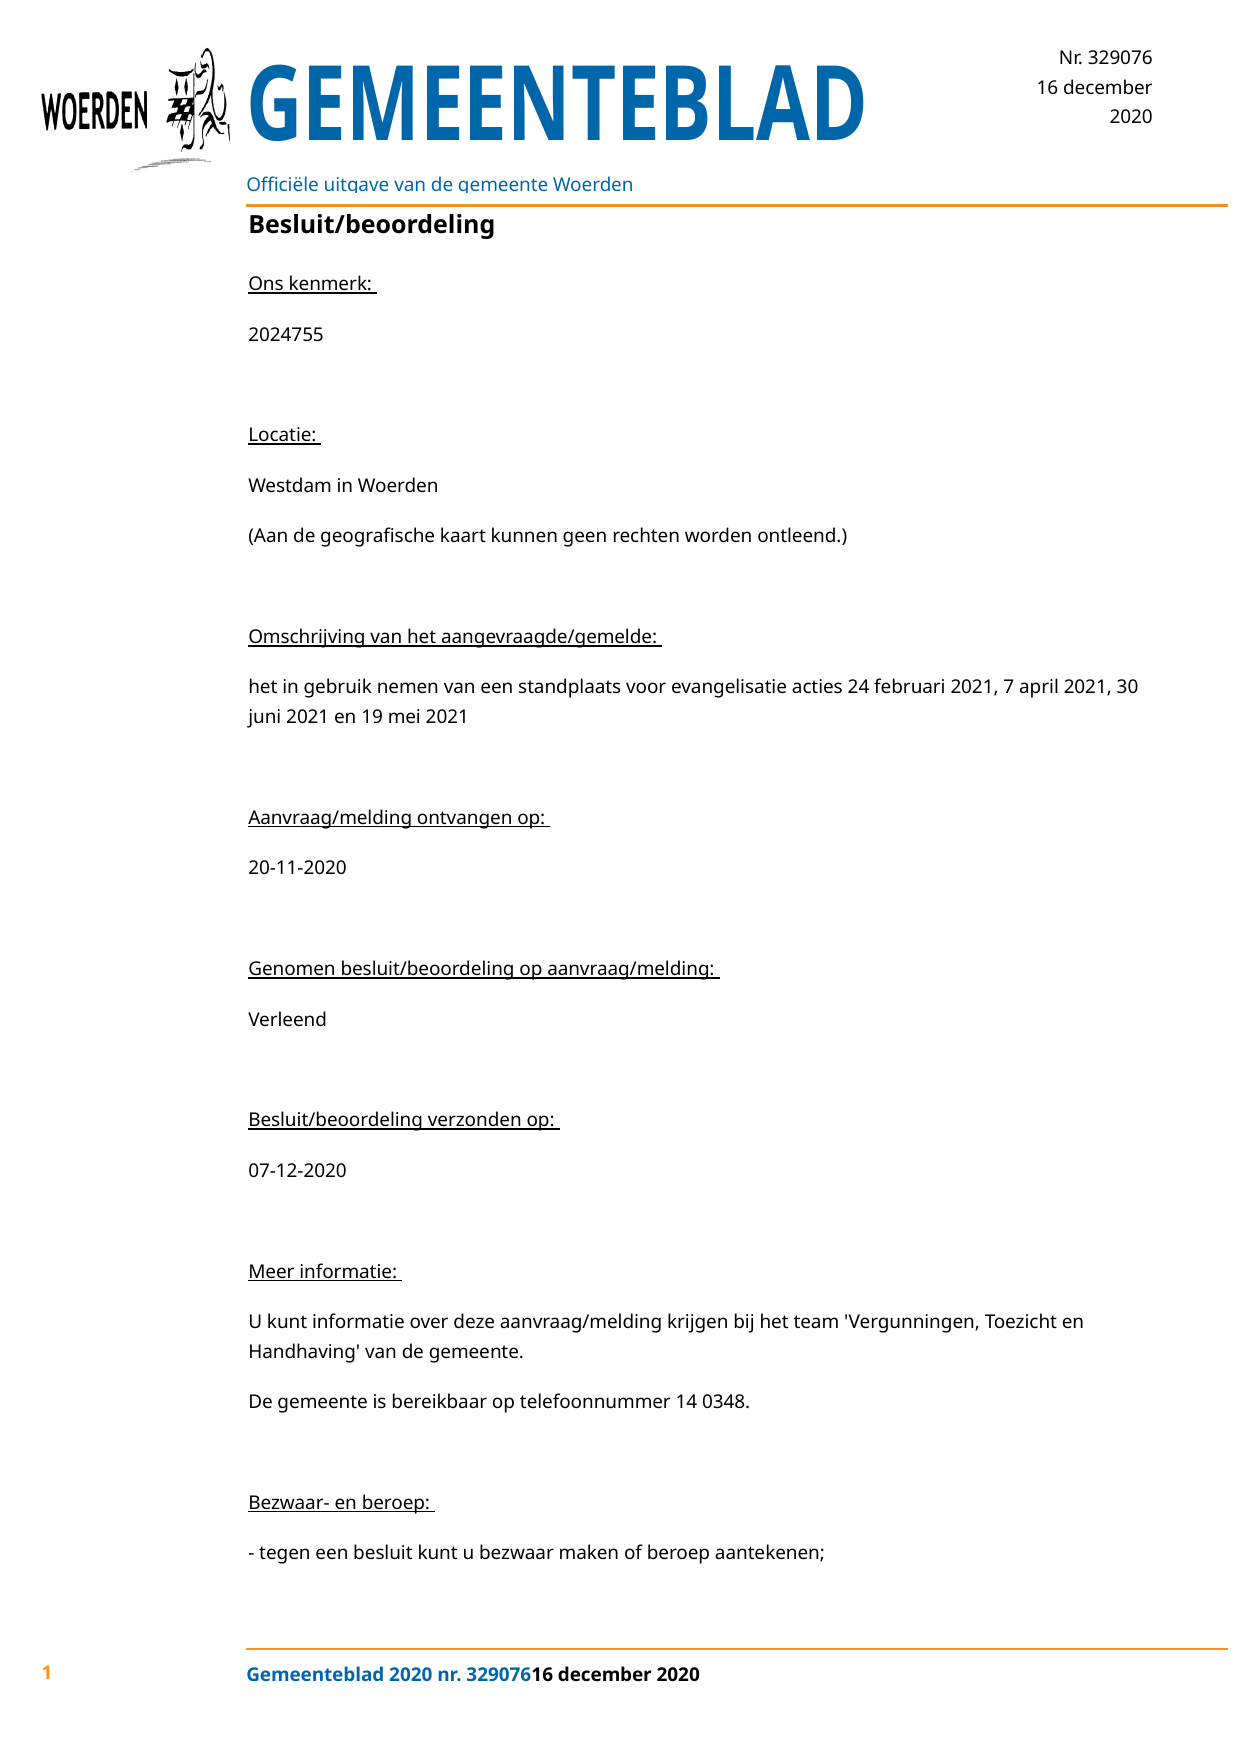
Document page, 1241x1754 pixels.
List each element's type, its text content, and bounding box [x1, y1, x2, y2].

text - tegen een besluit kunt u bezwaar maken of beroep aantekenen; [248, 1539, 1152, 1565]
text De gemeente is bereikbaar op telefoonnummer 14 0348. [248, 1388, 1152, 1414]
text Aanvraag/melding ontvangen op: [248, 804, 1152, 830]
text Besluit/beoordeling [248, 207, 1152, 241]
text Locatie: [248, 422, 1152, 447]
text Besluit/beoordeling verzonden op: [248, 1107, 1152, 1132]
text Genomen besluit/beoordeling op aanvraag/melding: [248, 955, 1152, 981]
picture [41, 47, 231, 172]
text Bezwaar- en beroep: [248, 1489, 1152, 1515]
text Meer informatie: [248, 1258, 1152, 1283]
text Verleend [248, 1006, 1152, 1031]
text U kunt informatie over deze aanvraag/melding krijgen bij het team 'Vergunningen, Toezicht en Handhaving' van de gemeente. [248, 1308, 1152, 1363]
text 2024755 [248, 321, 1152, 346]
text het in gebruik nemen van een standplaats voor evangelisatie acties 24 februari 2021, 7 april 2021, 30 juni 2021 en 19 mei 2021 [248, 674, 1152, 729]
text Omschrijving van het aangevraagde/gemelde: [248, 623, 1152, 649]
text (Aan de geografische kaart kunnen geen rechten worden ontleend.) [248, 522, 1152, 548]
text Westdam in Woerden [248, 472, 1152, 498]
text Ons kenmerk: [248, 270, 1152, 296]
text 07-12-2020 [248, 1157, 1152, 1183]
text 20-11-2020 [248, 854, 1152, 880]
